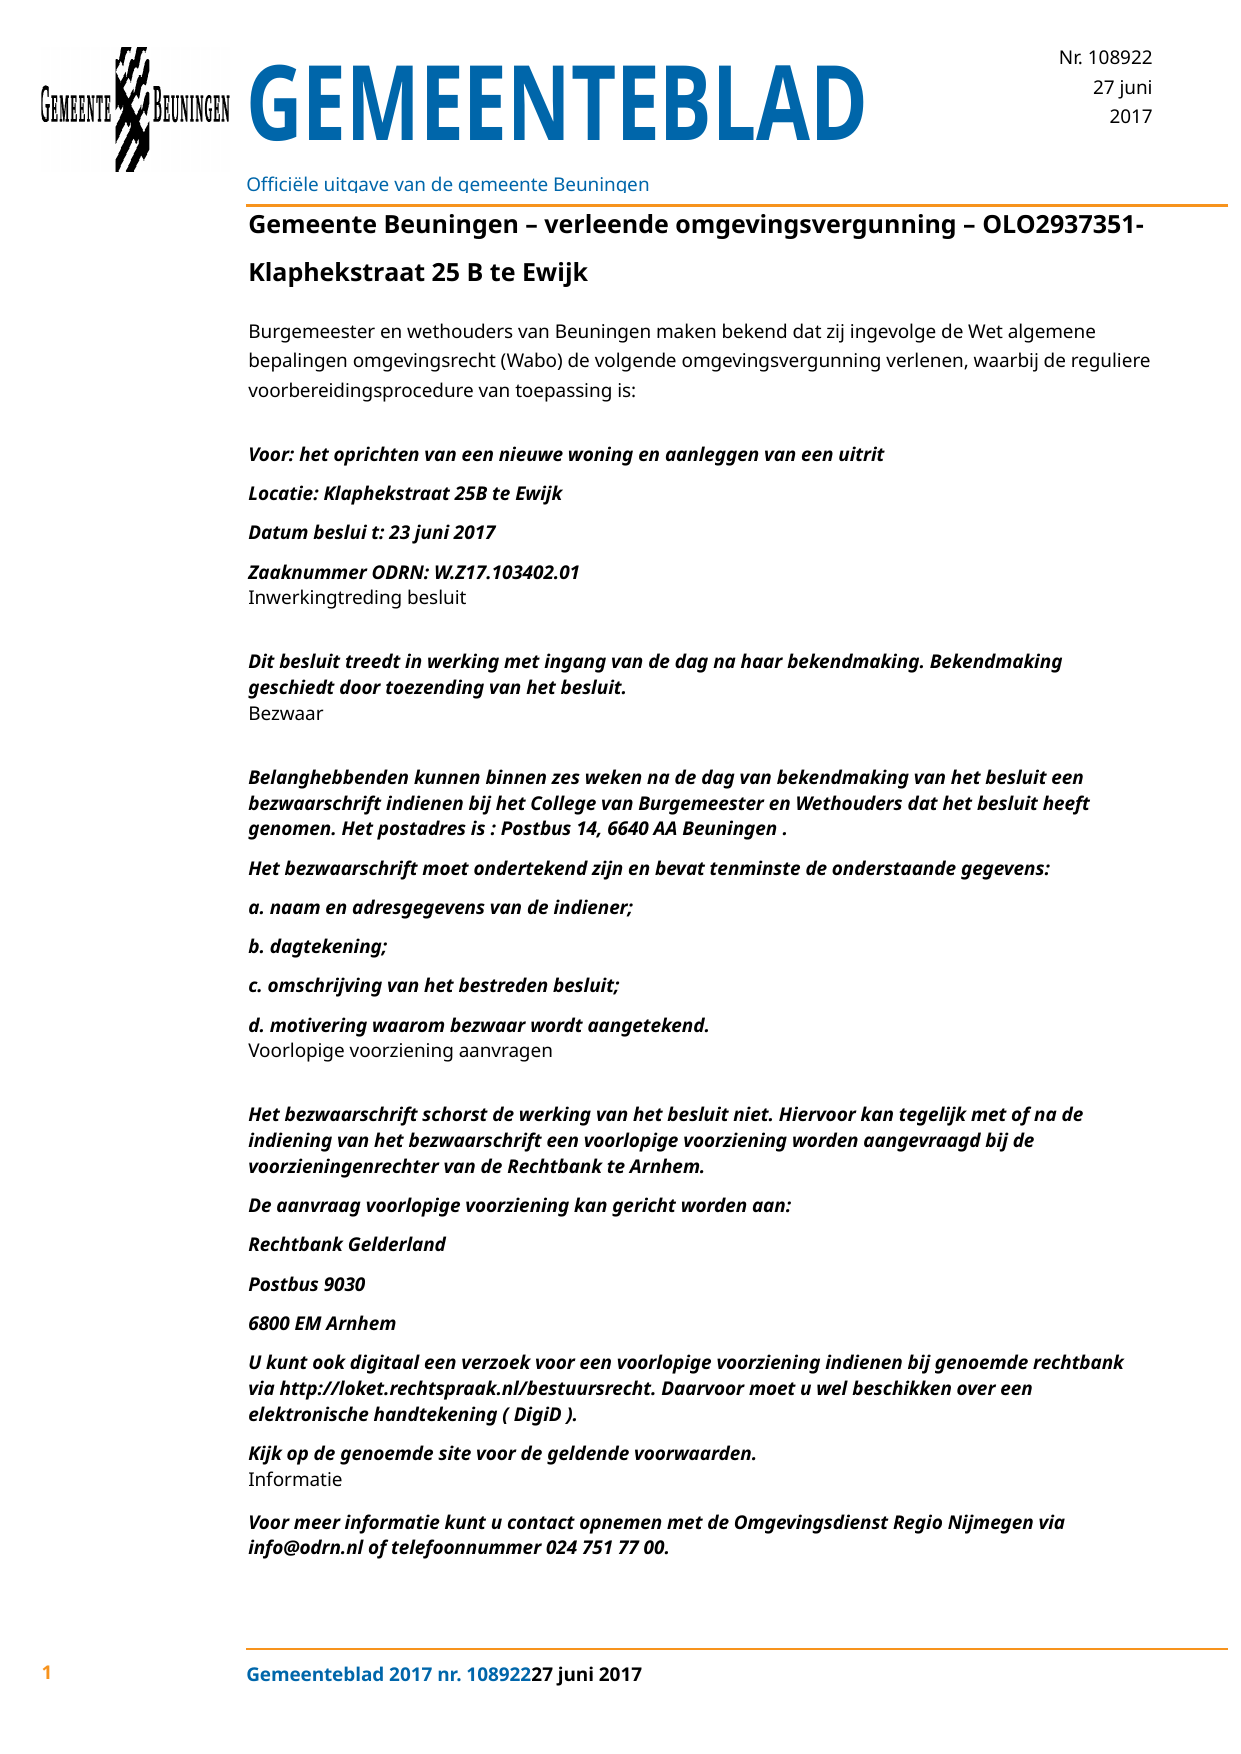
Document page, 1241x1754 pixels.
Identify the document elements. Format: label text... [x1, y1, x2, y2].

text c. omschrijving van het bestreden besluit; [248, 972, 1152, 998]
text Bezwaar [248, 700, 1152, 726]
text Informatie [248, 1466, 1152, 1491]
text U kunt ook digitaal een verzoek voor een voorlopige voorziening indienen bij genoemde rechtbank via http://loket.rechtspraak.nl/bestuursrecht. Daarvoor moet u wel beschikken over een elektronische handtekening ( DigiD ). [248, 1349, 1152, 1426]
text Inwerkingtreding besluit [248, 584, 1152, 610]
text Locatie: Klaphekstraat 25B te Ewijk [248, 480, 1152, 506]
text Het bezwaarschrift moet ondertekend zijn en bevat tenminste de onderstaande gegevens: [248, 855, 1152, 880]
text Gemeente Beuningen – verleende omgevingsvergunning – OLO2937351- Klaphekstraat 25 B te Ewijk [248, 207, 1152, 288]
text Voorlopige voorziening aanvragen [248, 1037, 1152, 1063]
text De aanvraag voorlopige voorziening kan gericht worden aan: [248, 1192, 1152, 1218]
text Belanghebbenden kunnen binnen zes weken na de dag van bekendmaking van het besluit een bezwaarschrift indienen bij het College van Burgemeester en Wethouders dat het besluit heeft genomen. Het postadres is : Postbus 14, 6640 AA Beuningen . [248, 764, 1152, 841]
text a. naam en adresgegevens van de indiener; [248, 894, 1152, 920]
text Zaaknummer ODRN: W.Z17.103402.01 [248, 559, 1152, 584]
text b. dagtekening; [248, 933, 1152, 959]
text Burgemeester en wethouders van Beuningen maken bekend dat zij ingevolge de Wet algemene bepalingen omgevingsrecht (Wabo) de volgende omgevingsvergunning verlenen, waarbij de reguliere voorbereidingsprocedure van toepassing is: [248, 318, 1152, 403]
text Voor: het oprichten van een nieuwe woning en aanleggen van een uitrit [248, 441, 1152, 467]
text Het bezwaarschrift schorst de werking van het besluit niet. Hiervoor kan tegelijk met of na de indiening van het bezwaarschrift een voorlopige voorziening worden aangevraagd bij de voorzieningenrechter van de Rechtbank te Arnhem. [248, 1101, 1152, 1179]
text Rechtbank Gelderland [248, 1231, 1152, 1257]
picture [41, 47, 231, 172]
text Postbus 9030 [248, 1271, 1152, 1296]
text Kijk op de genoemde site voor de geldende voorwaarden. [248, 1440, 1152, 1466]
text Dit besluit treedt in werking met ingang van de dag na haar bekendmaking. Bekendmaking geschiedt door toezending van het besluit. [248, 648, 1152, 700]
text Voor meer informatie kunt u contact opnemen met de Omgevingsdienst Regio Nijmegen via info@odrn.nl of telefoonnummer 024 751 77 00. [248, 1509, 1152, 1560]
text d. motivering waarom bezwaar wordt aangetekend. [248, 1012, 1152, 1037]
text 6800 EM Arnhem [248, 1310, 1152, 1336]
text Datum beslui t: 23 juni 2017 [248, 519, 1152, 545]
